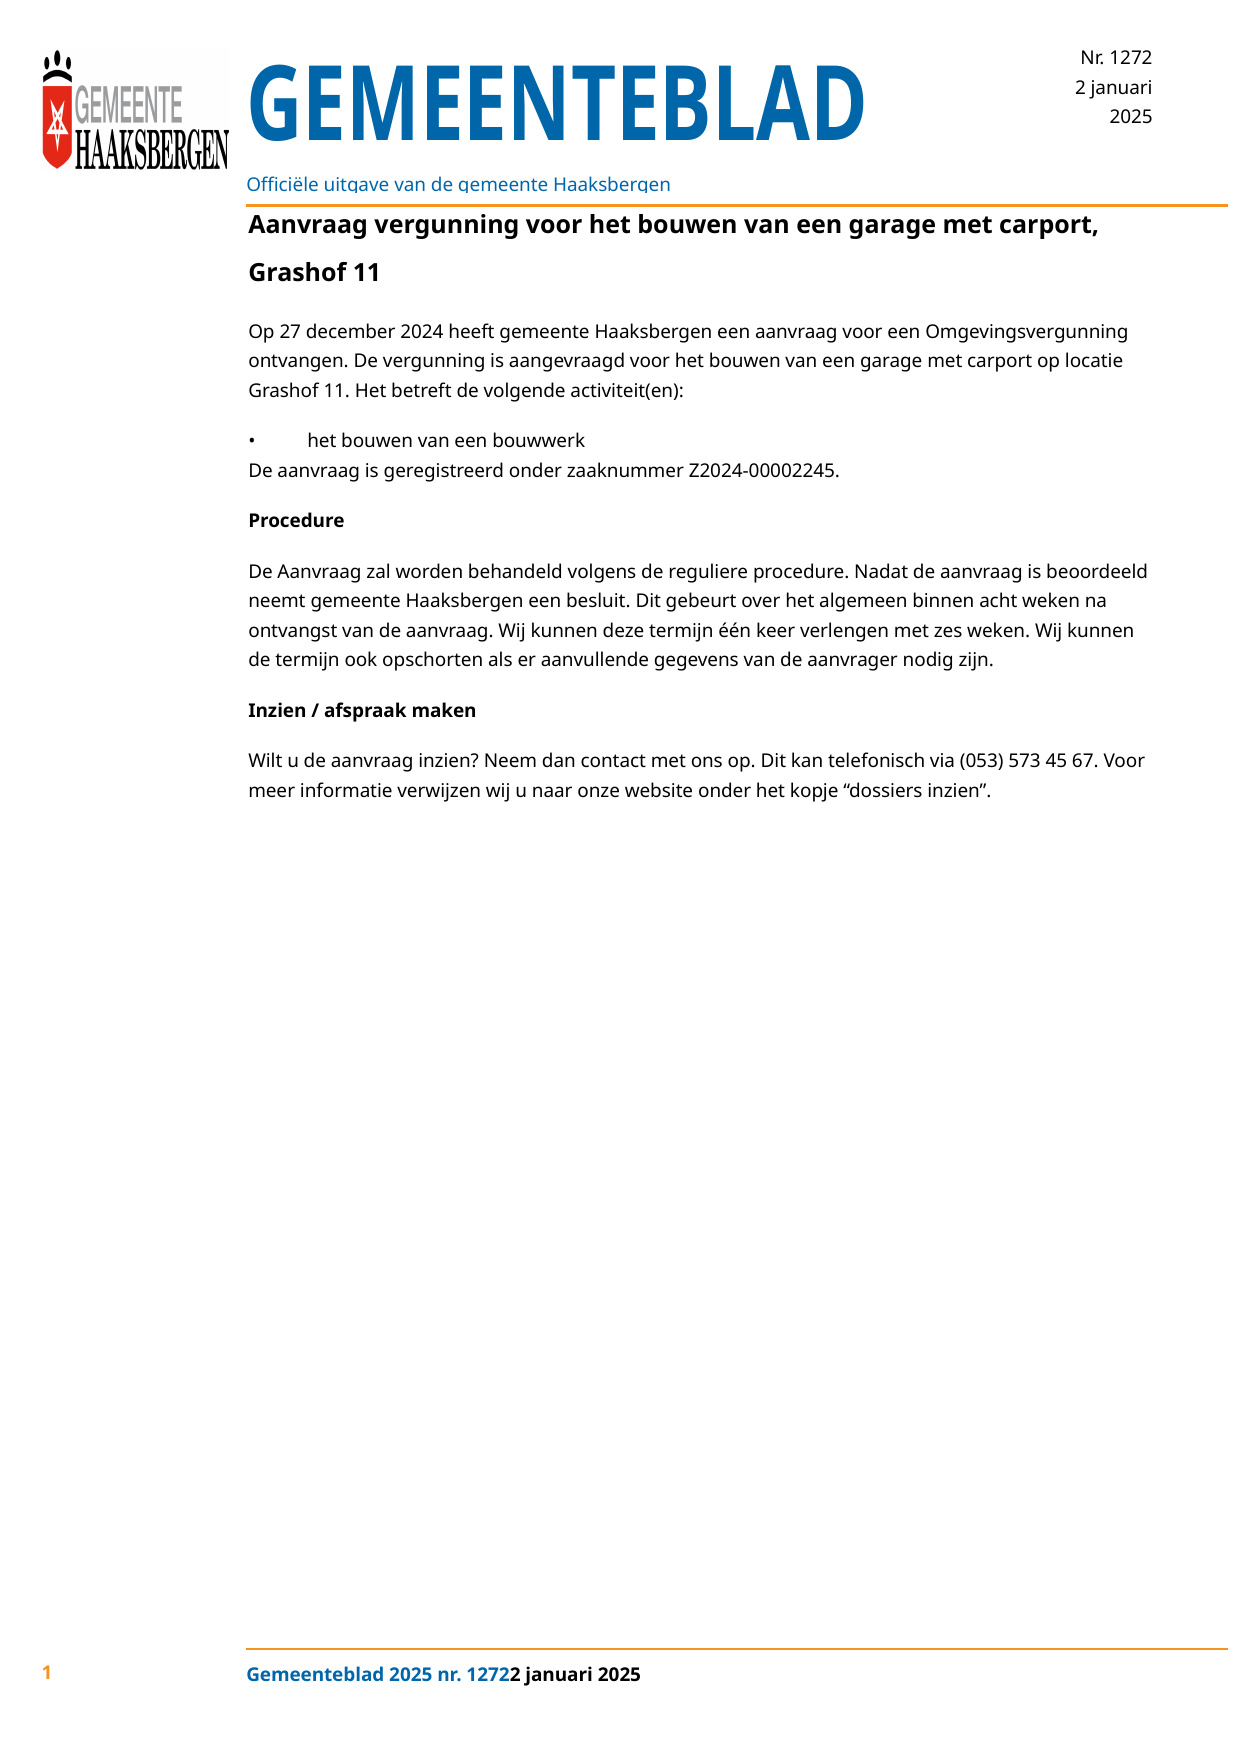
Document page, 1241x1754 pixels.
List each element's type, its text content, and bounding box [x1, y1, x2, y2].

text Wilt u de aanvraag inzien? Neem dan contact met ons op. Dit kan telefonisch via (053) 573 45 67. Voor meer informatie verwijzen wij u naar onze website onder het kopje “dossiers inzien”. [248, 747, 1152, 803]
text De Aanvraag zal worden behandeld volgens de reguliere procedure. Nadat de aanvraag is beoordeeld neemt gemeente Haaksbergen een besluit. Dit gebeurt over het algemeen binnen acht weken na ontvangst van de aanvraag. Wij kunnen deze termijn één keer verlengen met zes weken. Wij kunnen de termijn ook opschorten als er aanvullende gegevens van de aanvrager nodig zijn. [248, 558, 1152, 672]
text Procedure [248, 507, 1152, 533]
text Inzien / afspraak maken [248, 697, 1152, 723]
list het bouwen van een bouwwerk [248, 427, 1152, 453]
text De aanvraag is geregistreerd onder zaaknummer Z2024-00002245. [248, 457, 1152, 483]
picture [41, 47, 231, 172]
text Op 27 december 2024 heeft gemeente Haaksbergen een aanvraag voor een Omgevingsvergunning ontvangen. De vergunning is aangevraagd voor het bouwen van een garage met carport op locatie Grashof 11. Het betreft de volgende activiteit(en): [248, 318, 1152, 403]
text Aanvraag vergunning voor het bouwen van een garage met carport, Grashof 11 [248, 207, 1152, 288]
